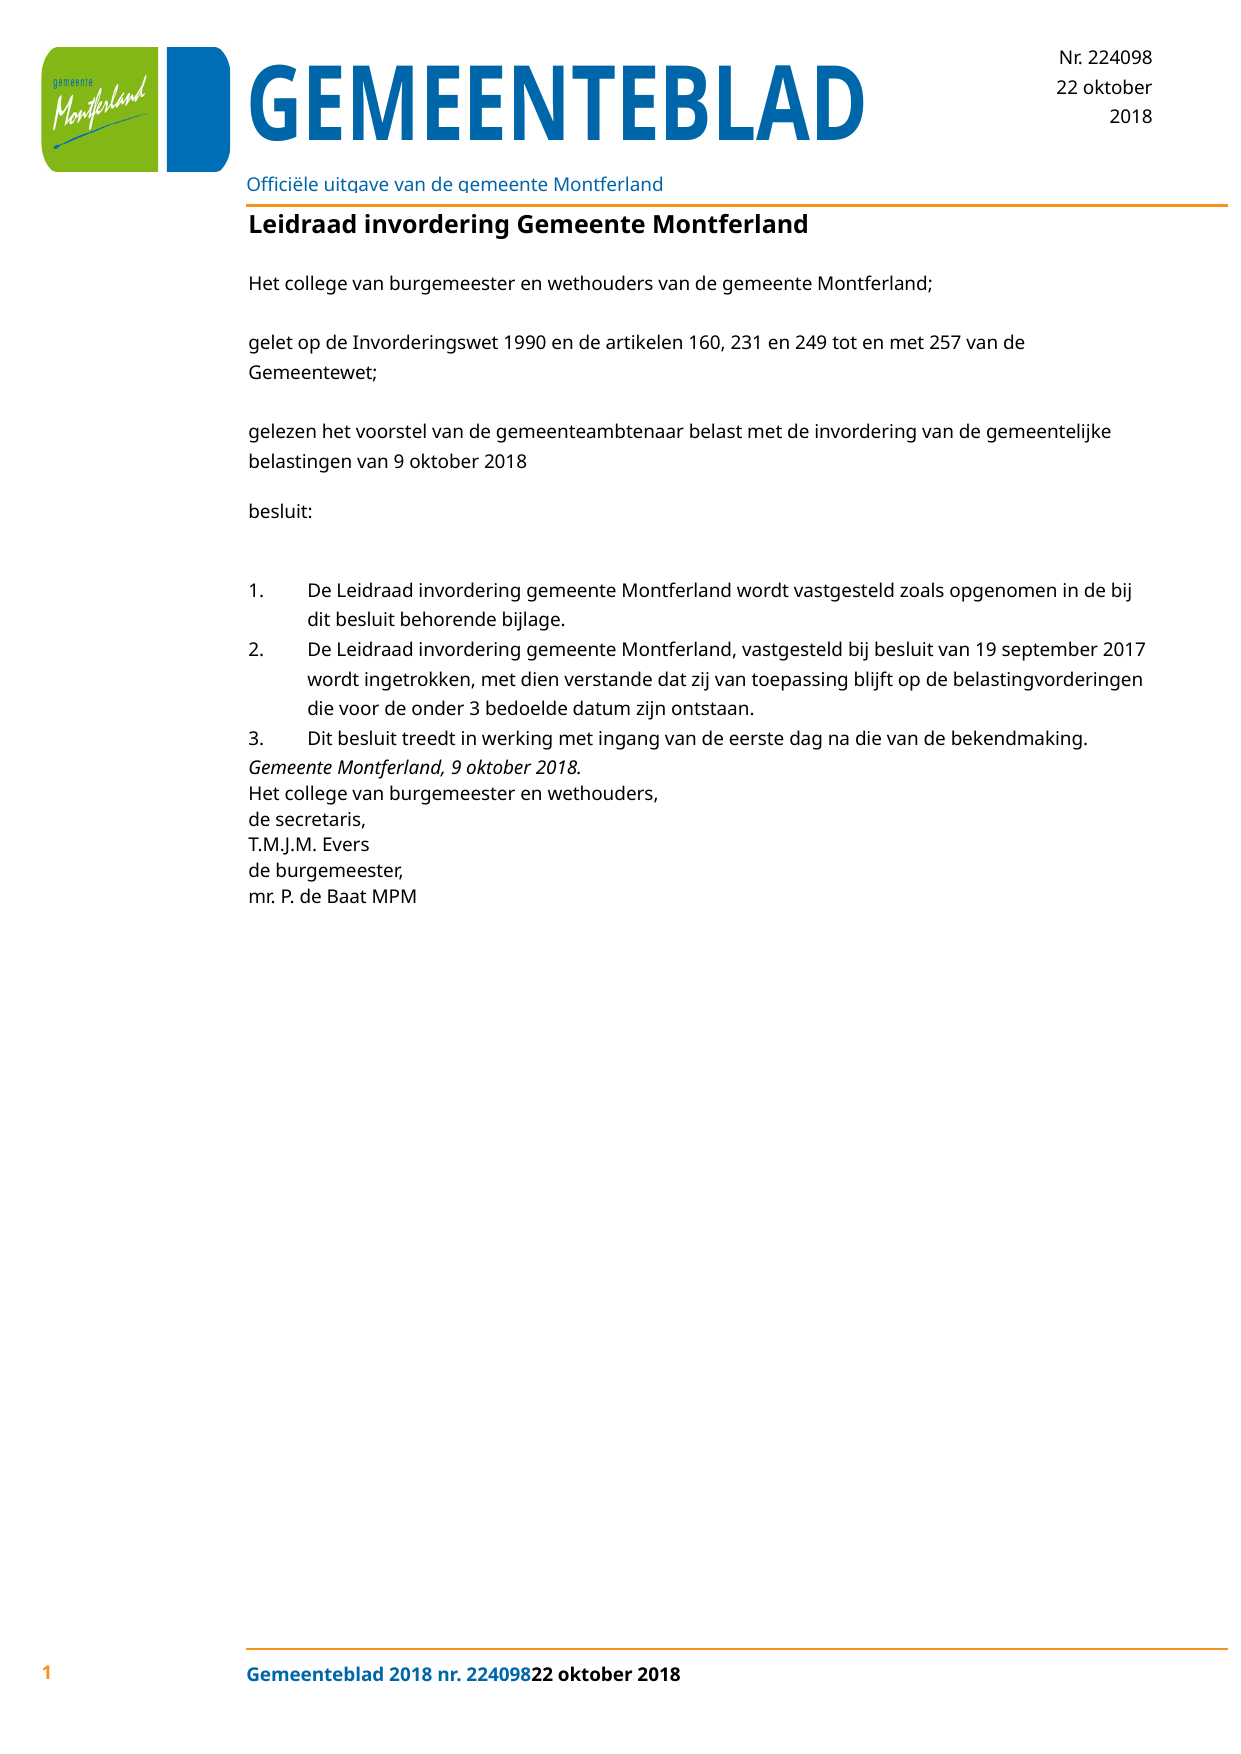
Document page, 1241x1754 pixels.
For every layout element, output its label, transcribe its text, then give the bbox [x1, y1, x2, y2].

text mr. P. de Baat MPM [248, 883, 1152, 909]
list Dit besluit treedt in werking met ingang van de eerste dag na die van de bekendmaking. [248, 725, 1152, 751]
list De Leidraad invordering gemeente Montferland wordt vastgesteld zoals opgenomen in de bij dit besluit behorende bijlage. [248, 577, 1152, 632]
text gelezen het voorstel van de gemeenteambtenaar belast met de invordering van de gemeentelijke belastingen van 9 oktober 2018 [248, 418, 1152, 473]
text T.M.J.M. Evers [248, 832, 1152, 857]
text besluit: [248, 498, 1152, 524]
list De Leidraad invordering gemeente Montferland, vastgesteld bij besluit van 19 september 2017 wordt ingetrokken, met dien verstande dat zij van toepassing blijft op de belastingvorderingen die voor de onder 3 bedoelde datum zijn ontstaan. [248, 636, 1152, 721]
text de secretaris, [248, 806, 1152, 832]
text Het college van burgemeester en wethouders van de gemeente Montferland; [248, 270, 1152, 296]
text de burgemeester, [248, 857, 1152, 883]
text gelet op de Invorderingswet 1990 en de artikelen 160, 231 en 249 tot en met 257 van de Gemeentewet; [248, 329, 1152, 385]
text Gemeente Montferland, 9 oktober 2018. [248, 754, 1152, 780]
picture [41, 47, 231, 172]
text Het college van burgemeester en wethouders, [248, 780, 1152, 806]
text Leidraad invordering Gemeente Montferland [248, 207, 1152, 241]
